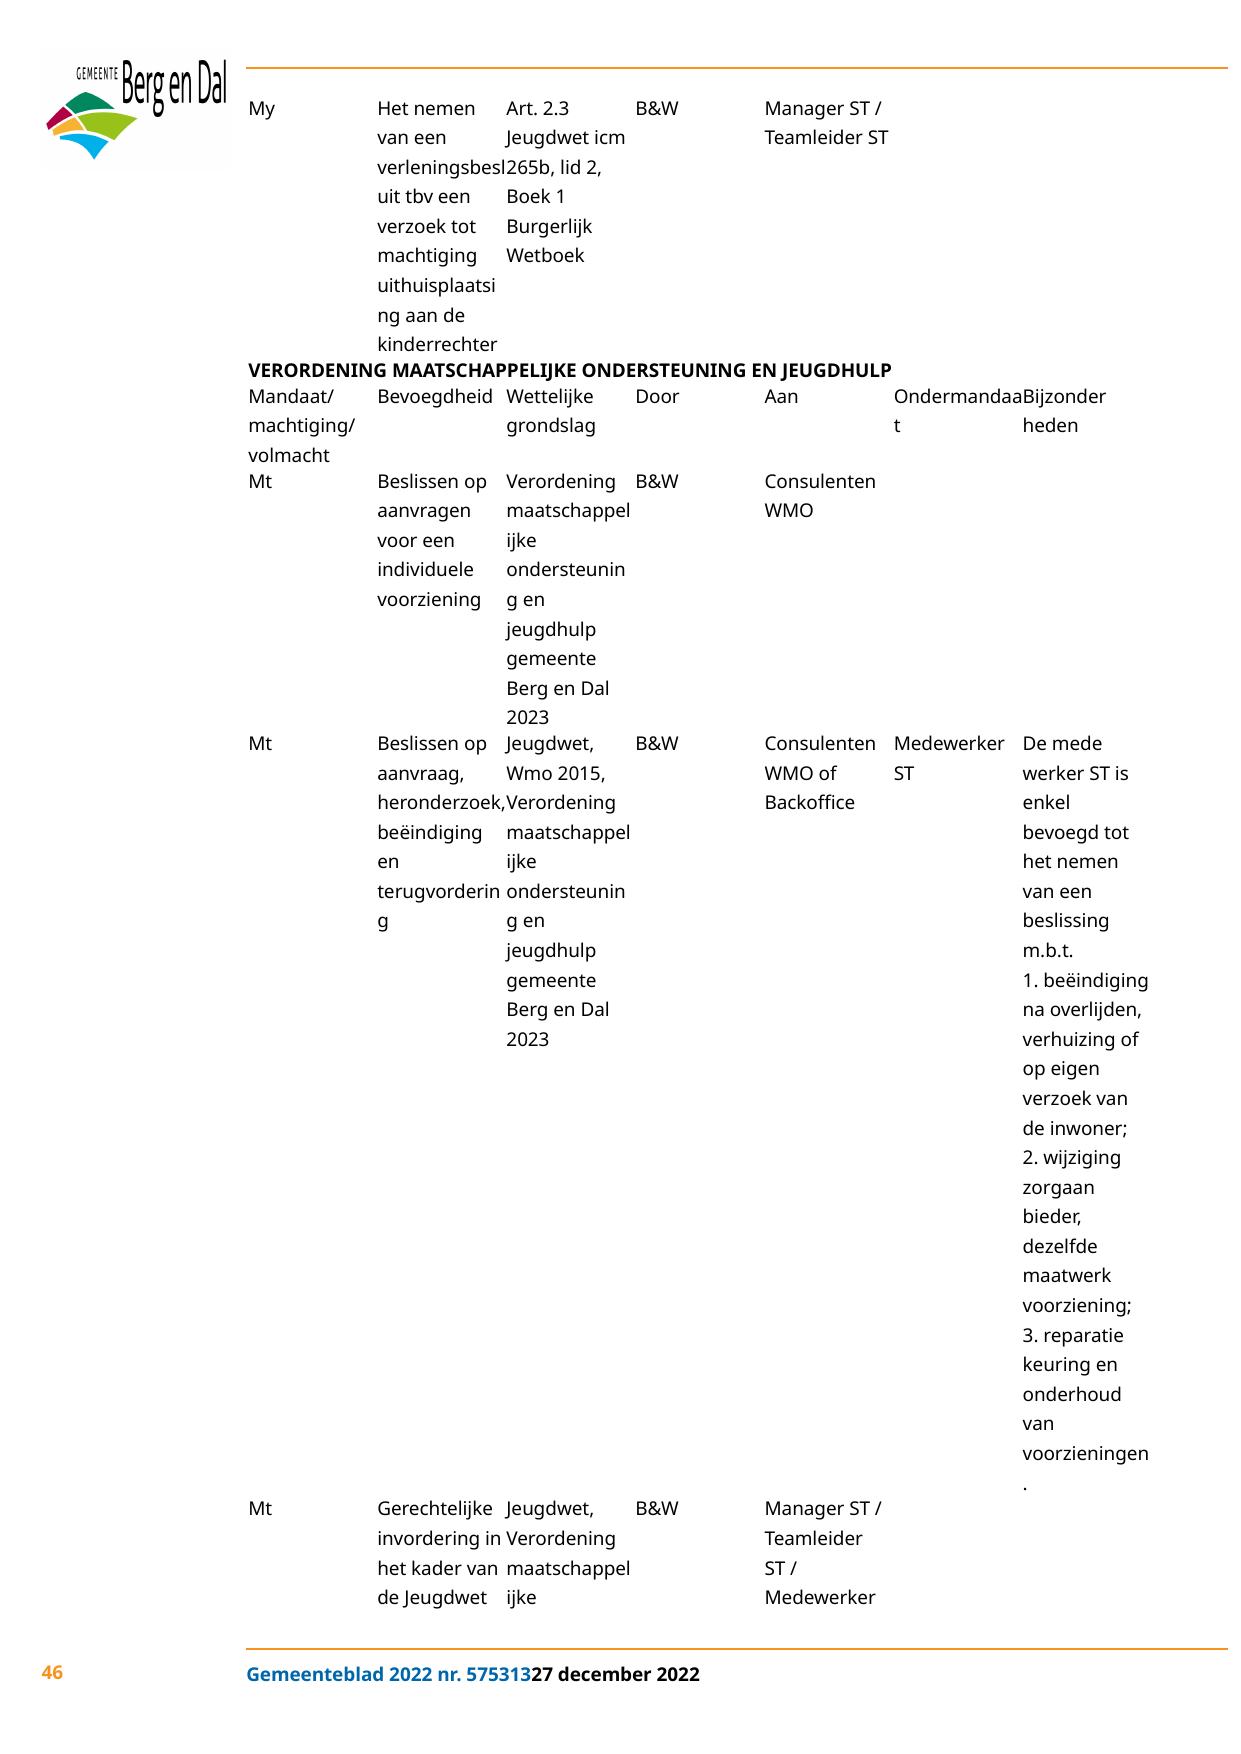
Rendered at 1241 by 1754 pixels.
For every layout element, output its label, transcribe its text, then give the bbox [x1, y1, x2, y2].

table_cell [894, 468, 1022, 730]
table_cell Door [635, 383, 764, 468]
table_cell [1023, 1496, 1152, 1610]
table_cell B&W [635, 1496, 764, 1610]
table_cell Het nemen van een verleningsbesluit tbv een verzoek tot machtiging uithuisplaatsing aan de kinderrechter [377, 95, 506, 357]
table_cell B&W [635, 730, 764, 1496]
table_cell Bijzonder heden [1023, 383, 1152, 468]
table_cell Mt [248, 1496, 377, 1610]
table_cell Bevoegdheid [377, 383, 506, 468]
table_cell Mandaat/ machtiging/ volmacht [248, 383, 377, 468]
picture [41, 47, 231, 172]
table_cell Wettelijke grondslag [506, 383, 635, 468]
table_cell VERORDENING MAATSCHAPPELIJKE ONDERSTEUNING EN JEUGDHULP [248, 357, 1152, 383]
table_cell Beslissen op aanvraag, heronderzoek, beëindiging en terugvordering [377, 730, 506, 1496]
table_cell Verordening maatschappelijke ondersteuning en jeugdhulp gemeente Berg en Dal 2023 [506, 468, 635, 730]
table_cell Beslissen op aanvragen voor een individuele voorziening [377, 468, 506, 730]
table_cell Art. 2.3 Jeugdwet icm 265b, lid 2, Boek 1 Burgerlijk Wetboek [506, 95, 635, 357]
table_cell My [248, 95, 377, 357]
table_cell [1023, 95, 1152, 357]
table_cell Manager ST / Teamleider ST / Medewerker [764, 1496, 893, 1610]
table_cell Consulenten WMO of Backoffice [764, 730, 893, 1496]
table_cell Medewerker ST [894, 730, 1022, 1496]
table_cell Jeugdwet, Verordening maatschappelijke [506, 1496, 635, 1610]
table_cell B&W [635, 95, 764, 357]
table_cell De mede werker ST is enkel bevoegd tot het nemen van een beslissing m.b.t. 1. beëindiging na overlijden, verhuizing of op eigen verzoek van de inwoner; 2. wijziging zorgaan bieder, dezelfde maatwerk voorziening; 3. reparatie keuring en onderhoud van voorzieningen. [1023, 730, 1152, 1496]
table_cell [894, 95, 1022, 357]
table_cell Aan [764, 383, 893, 468]
table_cell Manager ST / Teamleider ST [764, 95, 893, 357]
table_cell B&W [635, 468, 764, 730]
table_cell Gerechtelijke invordering in het kader van de Jeugdwet [377, 1496, 506, 1610]
table_cell Mt [248, 468, 377, 730]
table_cell Consulenten WMO [764, 468, 893, 730]
table_cell Mt [248, 730, 377, 1496]
table_cell Ondermandaat [894, 383, 1022, 468]
table_cell Jeugdwet, Wmo 2015, Verordening maatschappelijke ondersteuning en jeugdhulp gemeente Berg en Dal 2023 [506, 730, 635, 1496]
table_cell [1023, 468, 1152, 730]
table_cell [894, 1496, 1022, 1610]
